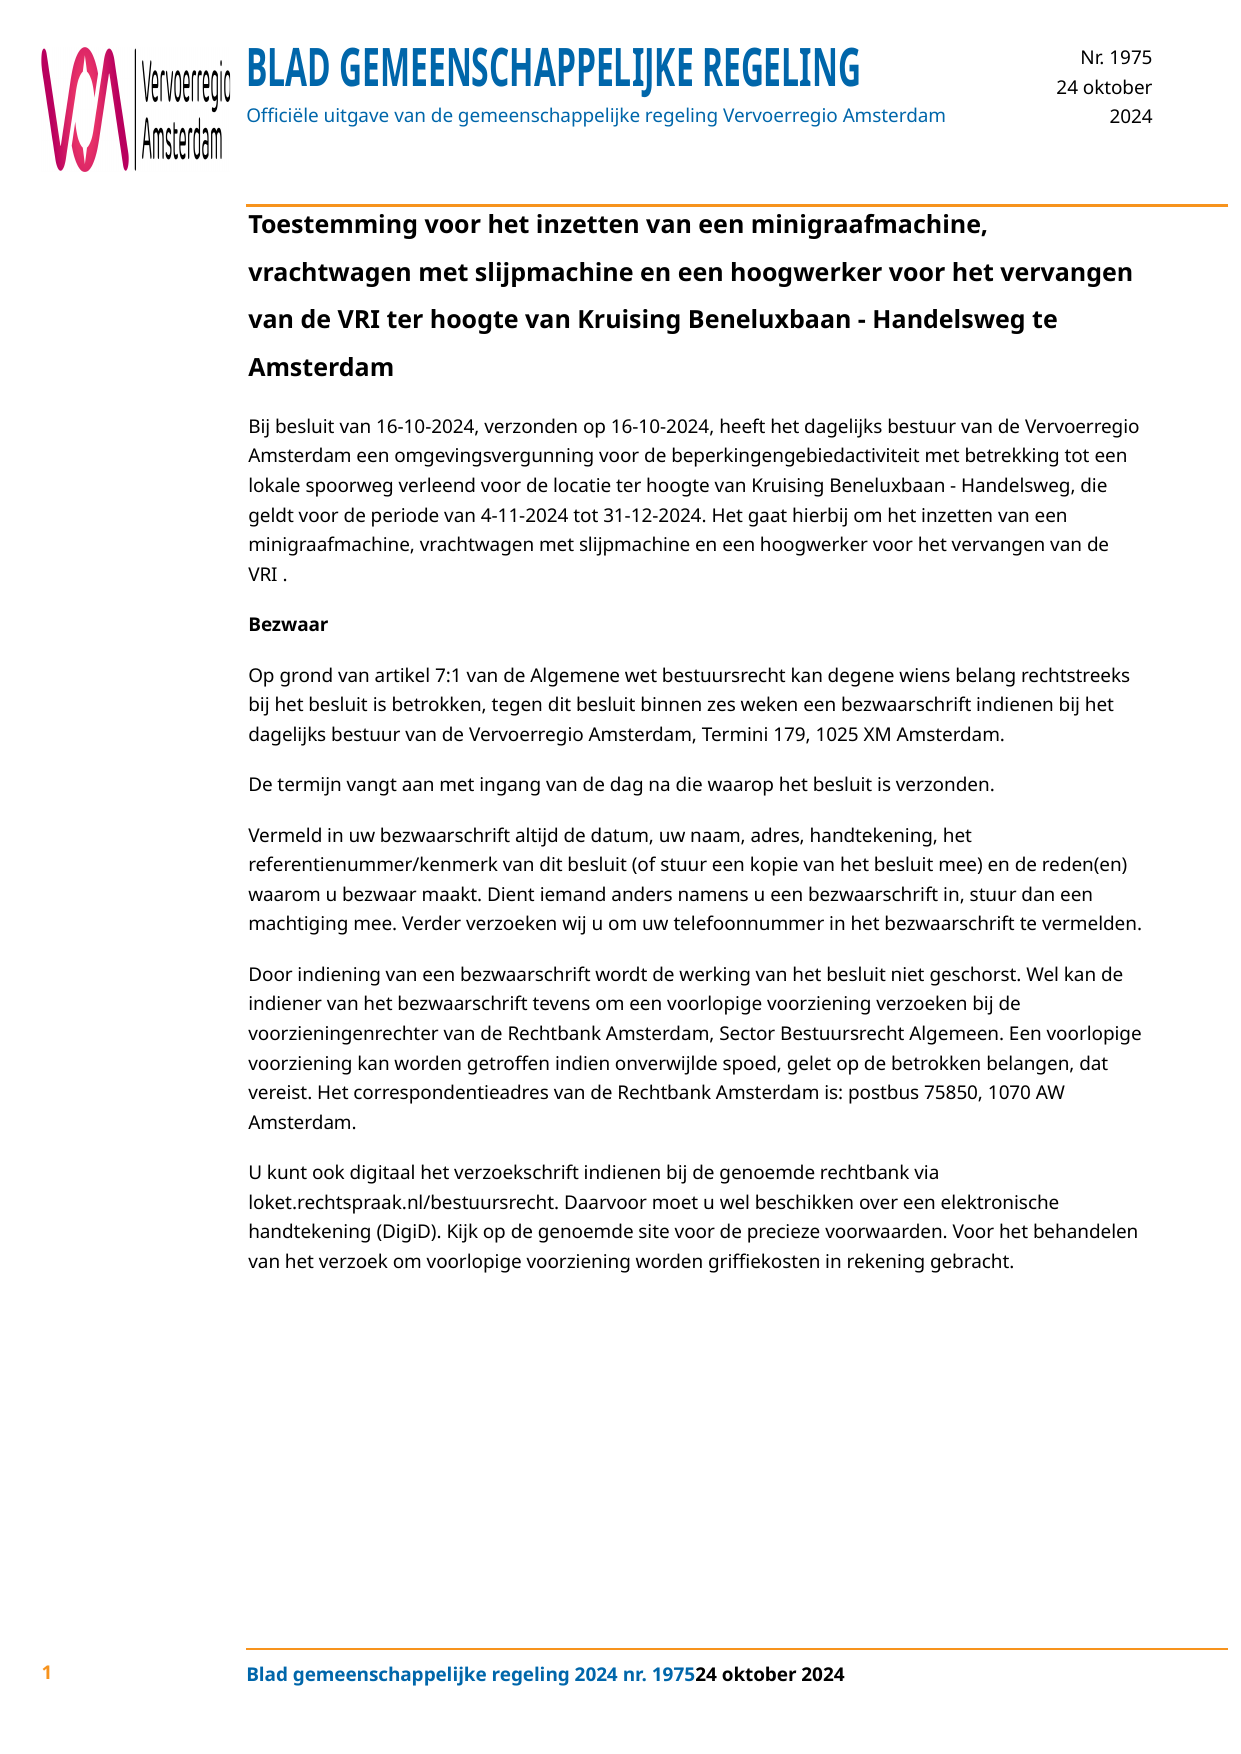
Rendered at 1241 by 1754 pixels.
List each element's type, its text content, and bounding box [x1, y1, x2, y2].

text Bij besluit van 16-10-2024, verzonden op 16-10-2024, heeft het dagelijks bestuur van de Vervoerregio Amsterdam een omgevingsvergunning voor de beperkingengebiedactiviteit met betrekking tot een lokale spoorweg verleend voor de locatie ter hoogte van Kruising Beneluxbaan - Handelsweg, die geldt voor de periode van 4-11-2024 tot 31-12-2024. Het gaat hierbij om het inzetten van een minigraafmachine, vrachtwagen met slijpmachine en een hoogwerker voor het vervangen van de VRI . [248, 413, 1152, 587]
text Door indiening van een bezwaarschrift wordt de werking van het besluit niet geschorst. Wel kan de indiener van het bezwaarschrift tevens om een voorlopige voorziening verzoeken bij de voorzieningenrechter van de Rechtbank Amsterdam, Sector Bestuursrecht Algemeen. Een voorlopige voorziening kan worden getroffen indien onverwijlde spoed, gelet op de betrokken belangen, dat vereist. Het correspondentieadres van de Rechtbank Amsterdam is: postbus 75850, 1070 AW Amsterdam. [248, 961, 1152, 1135]
text Toestemming voor het inzetten van een minigraafmachine, vrachtwagen met slijpmachine en een hoogwerker voor het vervangen van de VRI ter hoogte van Kruising Beneluxbaan - Handelsweg te Amsterdam [248, 207, 1152, 384]
text U kunt ook digitaal het verzoekschrift indienen bij de genoemde rechtbank via loket.rechtspraak.nl/bestuursrecht. Daarvoor moet u wel beschikken over een elektronische handtekening (DigiD). Kijk op de genoemde site voor de precieze voorwaarden. Voor het behandelen van het verzoek om voorlopige voorziening worden griffiekosten in rekening gebracht. [248, 1159, 1152, 1274]
text Vermeld in uw bezwaarschrift altijd de datum, uw naam, adres, handtekening, het referentienummer/kenmerk van dit besluit (of stuur een kopie van het besluit mee) en de reden(en) waarom u bezwaar maakt. Dient iemand anders namens u een bezwaarschrift in, stuur dan een machtiging mee. Verder verzoeken wij u om uw telefoonnummer in het bezwaarschrift te vermelden. [248, 822, 1152, 936]
text De termijn vangt aan met ingang van de dag na die waarop het besluit is verzonden. [248, 771, 1152, 797]
picture [41, 47, 231, 172]
text Op grond van artikel 7:1 van de Algemene wet bestuursrecht kan degene wiens belang rechtstreeks bij het besluit is betrokken, tegen dit besluit binnen zes weken een bezwaarschrift indienen bij het dagelijks bestuur van de Vervoerregio Amsterdam, Termini 179, 1025 XM Amsterdam. [248, 662, 1152, 747]
text Bezwaar [248, 611, 1152, 637]
